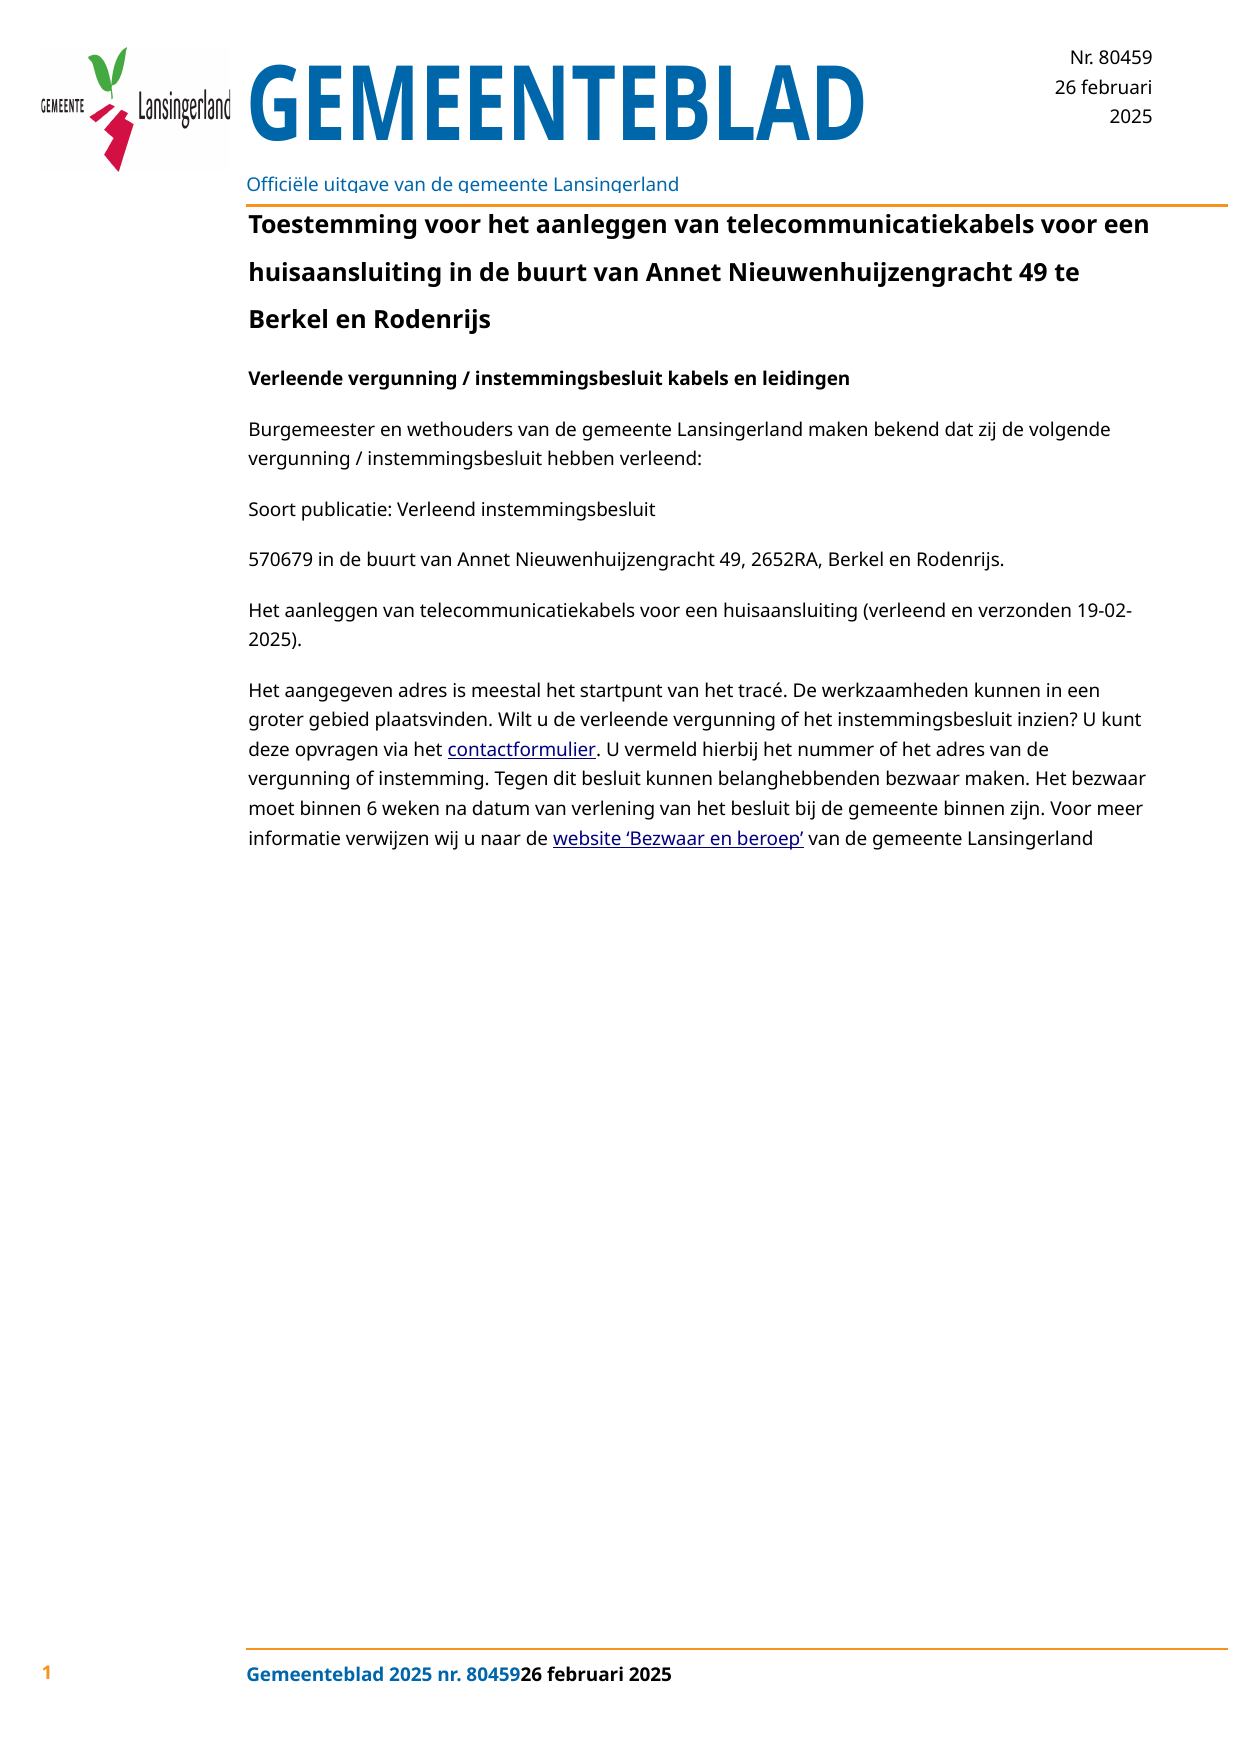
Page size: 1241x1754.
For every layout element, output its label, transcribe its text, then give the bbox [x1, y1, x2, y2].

text Het aangegeven adres is meestal het startpunt van het tracé. De werkzaamheden kunnen in een groter gebied plaatsvinden. Wilt u de verleende vergunning of het instemmingsbesluit inzien? U kunt deze opvragen via het contactformulier. U vermeld hierbij het nummer of het adres van de vergunning of instemming. Tegen dit besluit kunnen belanghebbenden bezwaar maken. Het bezwaar moet binnen 6 weken na datum van verlening van het besluit bij de gemeente binnen zijn. Voor meer informatie verwijzen wij u naar de website ‘Bezwaar en beroep’ van de gemeente Lansingerland [248, 677, 1152, 850]
text Verleende vergunning / instemmingsbesluit kabels en leidingen [248, 366, 1152, 391]
text Soort publicatie: Verleend instemmingsbesluit [248, 496, 1152, 522]
text 570679 in de buurt van Annet Nieuwenhuijzengracht 49, 2652RA, Berkel en Rodenrijs. [248, 546, 1152, 572]
text Burgemeester en wethouders van de gemeente Lansingerland maken bekend dat zij de volgende vergunning / instemmingsbesluit hebben verleend: [248, 416, 1152, 471]
text Toestemming voor het aanleggen van telecommunicatiekabels voor een huisaansluiting in de buurt van Annet Nieuwenhuijzengracht 49 te Berkel en Rodenrijs [248, 207, 1152, 336]
picture [41, 47, 231, 172]
text Het aanleggen van telecommunicatiekabels voor een huisaansluiting (verleend en verzonden 19-02-2025). [248, 597, 1152, 652]
